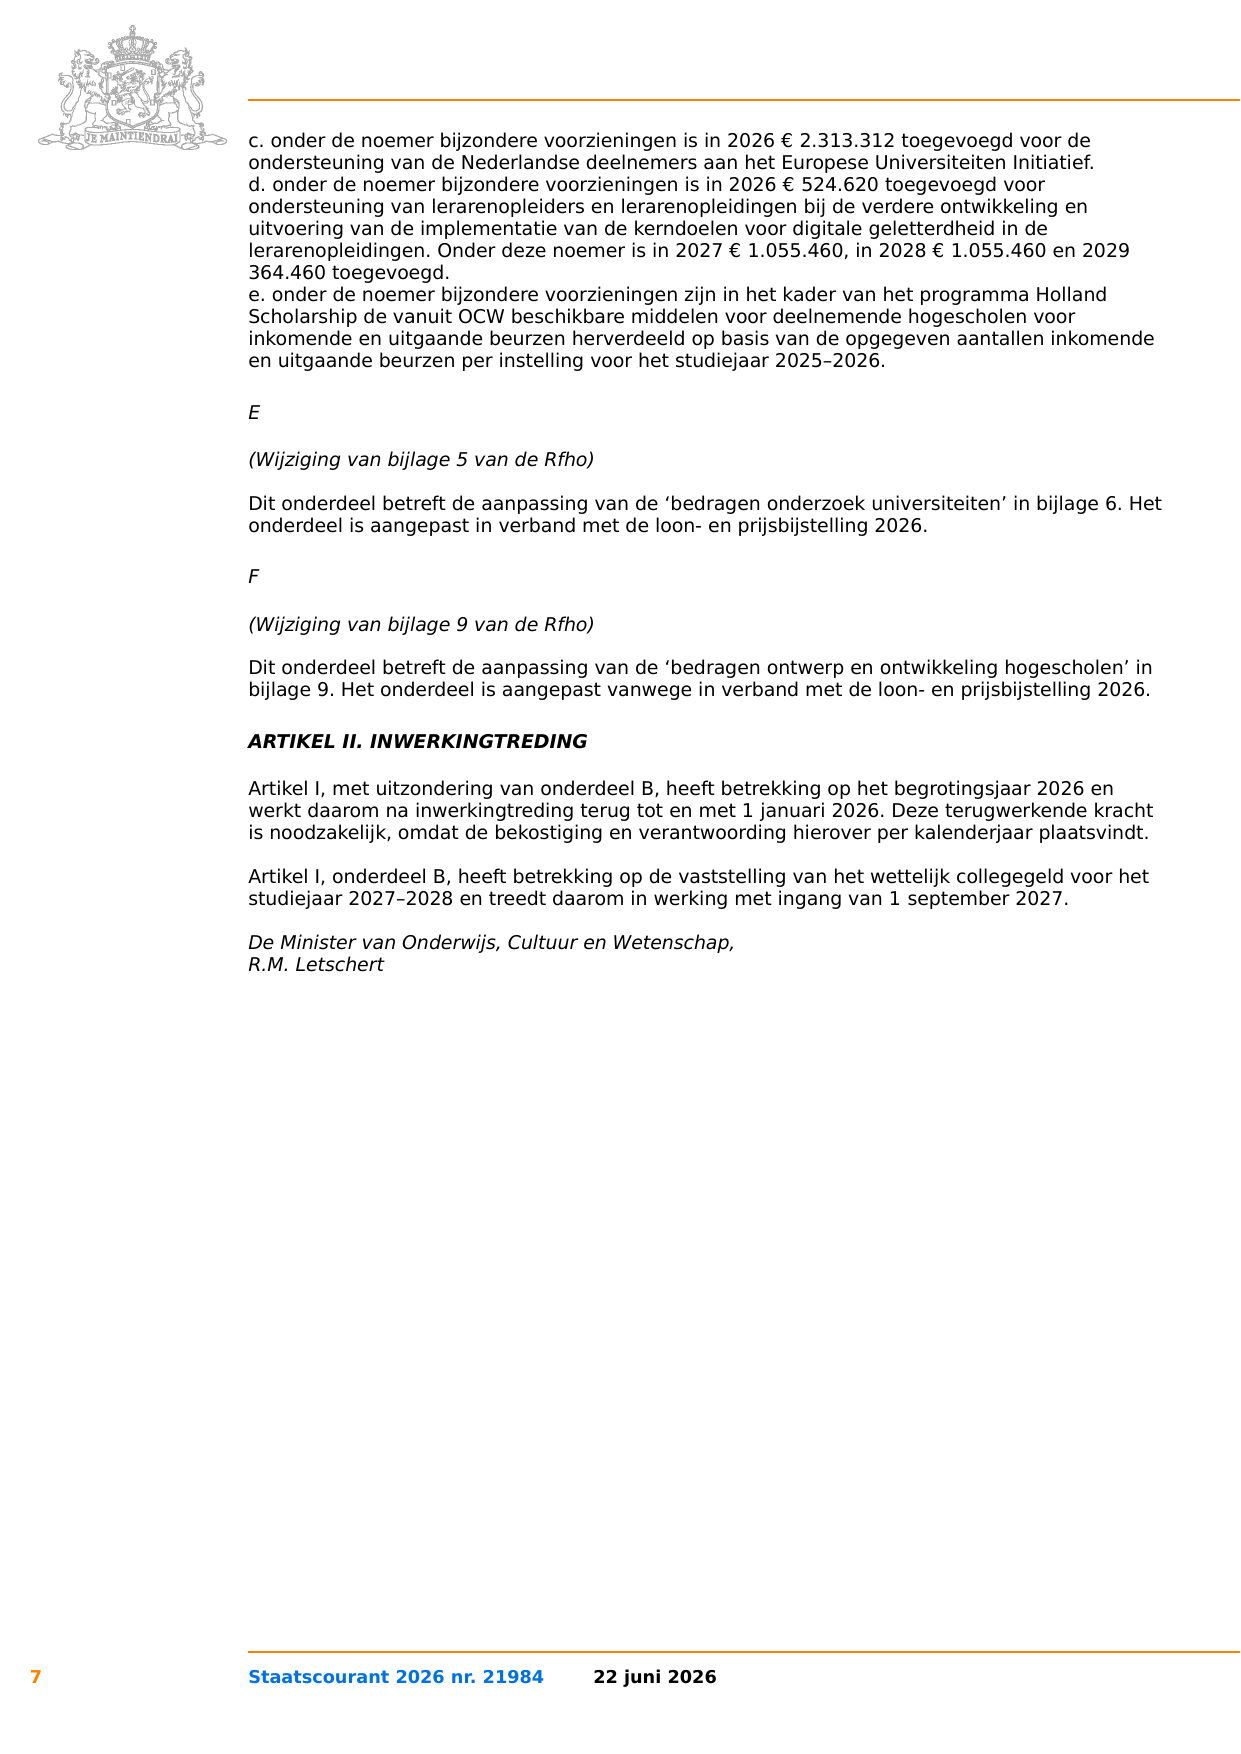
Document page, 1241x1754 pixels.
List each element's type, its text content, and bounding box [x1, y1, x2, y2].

text d. onder de noemer bijzondere voorzieningen is in 2026 € 524.620 toegevoegd voor ondersteuning van lerarenopleiders en lerarenopleidingen bij de verdere ontwikkeling en uitvoering van de implementatie van de kerndoelen voor digitale geletterdheid in de lerarenopleidingen. Onder deze noemer is in 2027 € 1.055.460, in 2028 € 1.055.460 en 2029 364.460 toegevoegd. [248, 174, 1163, 284]
text Artikel I, met uitzondering van onderdeel B, heeft betrekking op het begrotingsjaar 2026 en werkt daarom na inwerkingtreding terug tot en met 1 januari 2026. Deze terugwerkende kracht is noodzakelijk, omdat de bekostiging en verantwoording hierover per kalenderjaar plaatsvindt. [248, 778, 1163, 844]
text De Minister van Onderwijs, Cultuur en Wetenschap, R.M. Letschert [248, 932, 1163, 976]
text Artikel I, onderdeel B, heeft betrekking op de vaststelling van het wettelijk collegegeld voor het studiejaar 2027–2028 en treedt daarom in werking met ingang van 1 september 2027. [248, 866, 1163, 910]
subtitle (Wijziging van bijlage 9 van de Rfho) [248, 613, 1163, 635]
subtitle E [248, 402, 1163, 424]
text c. onder de noemer bijzondere voorzieningen is in 2026 € 2.313.312 toegevoegd voor de ondersteuning van de Nederlandse deelnemers aan het Europese Universiteiten Initiatief. [248, 130, 1163, 174]
subtitle F [248, 566, 1163, 588]
text Dit onderdeel betreft de aanpassing van de ‘bedragen onderzoek universiteiten’ in bijlage 6. Het onderdeel is aangepast in verband met de loon- en prijsbijstelling 2026. [248, 492, 1163, 536]
text Dit onderdeel betreft de aanpassing van de ‘bedragen ontwerp en ontwikkeling hogescholen’ in bijlage 9. Het onderdeel is aangepast vanwege in verband met de loon- en prijsbijstelling 2026. [248, 657, 1163, 701]
text e. onder de noemer bijzondere voorzieningen zijn in het kader van het programma Holland Scholarship de vanuit OCW beschikbare middelen voor deelnemende hogescholen voor inkomende en uitgaande beurzen herverdeeld op basis van de opgegeven aantallen inkomende en uitgaande beurzen per instelling voor het studiejaar 2025–2026. [248, 284, 1163, 372]
picture [38, 25, 227, 150]
subtitle ARTIKEL II. INWERKINGTREDING [248, 731, 1163, 753]
subtitle (Wijziging van bijlage 5 van de Rfho) [248, 449, 1163, 471]
